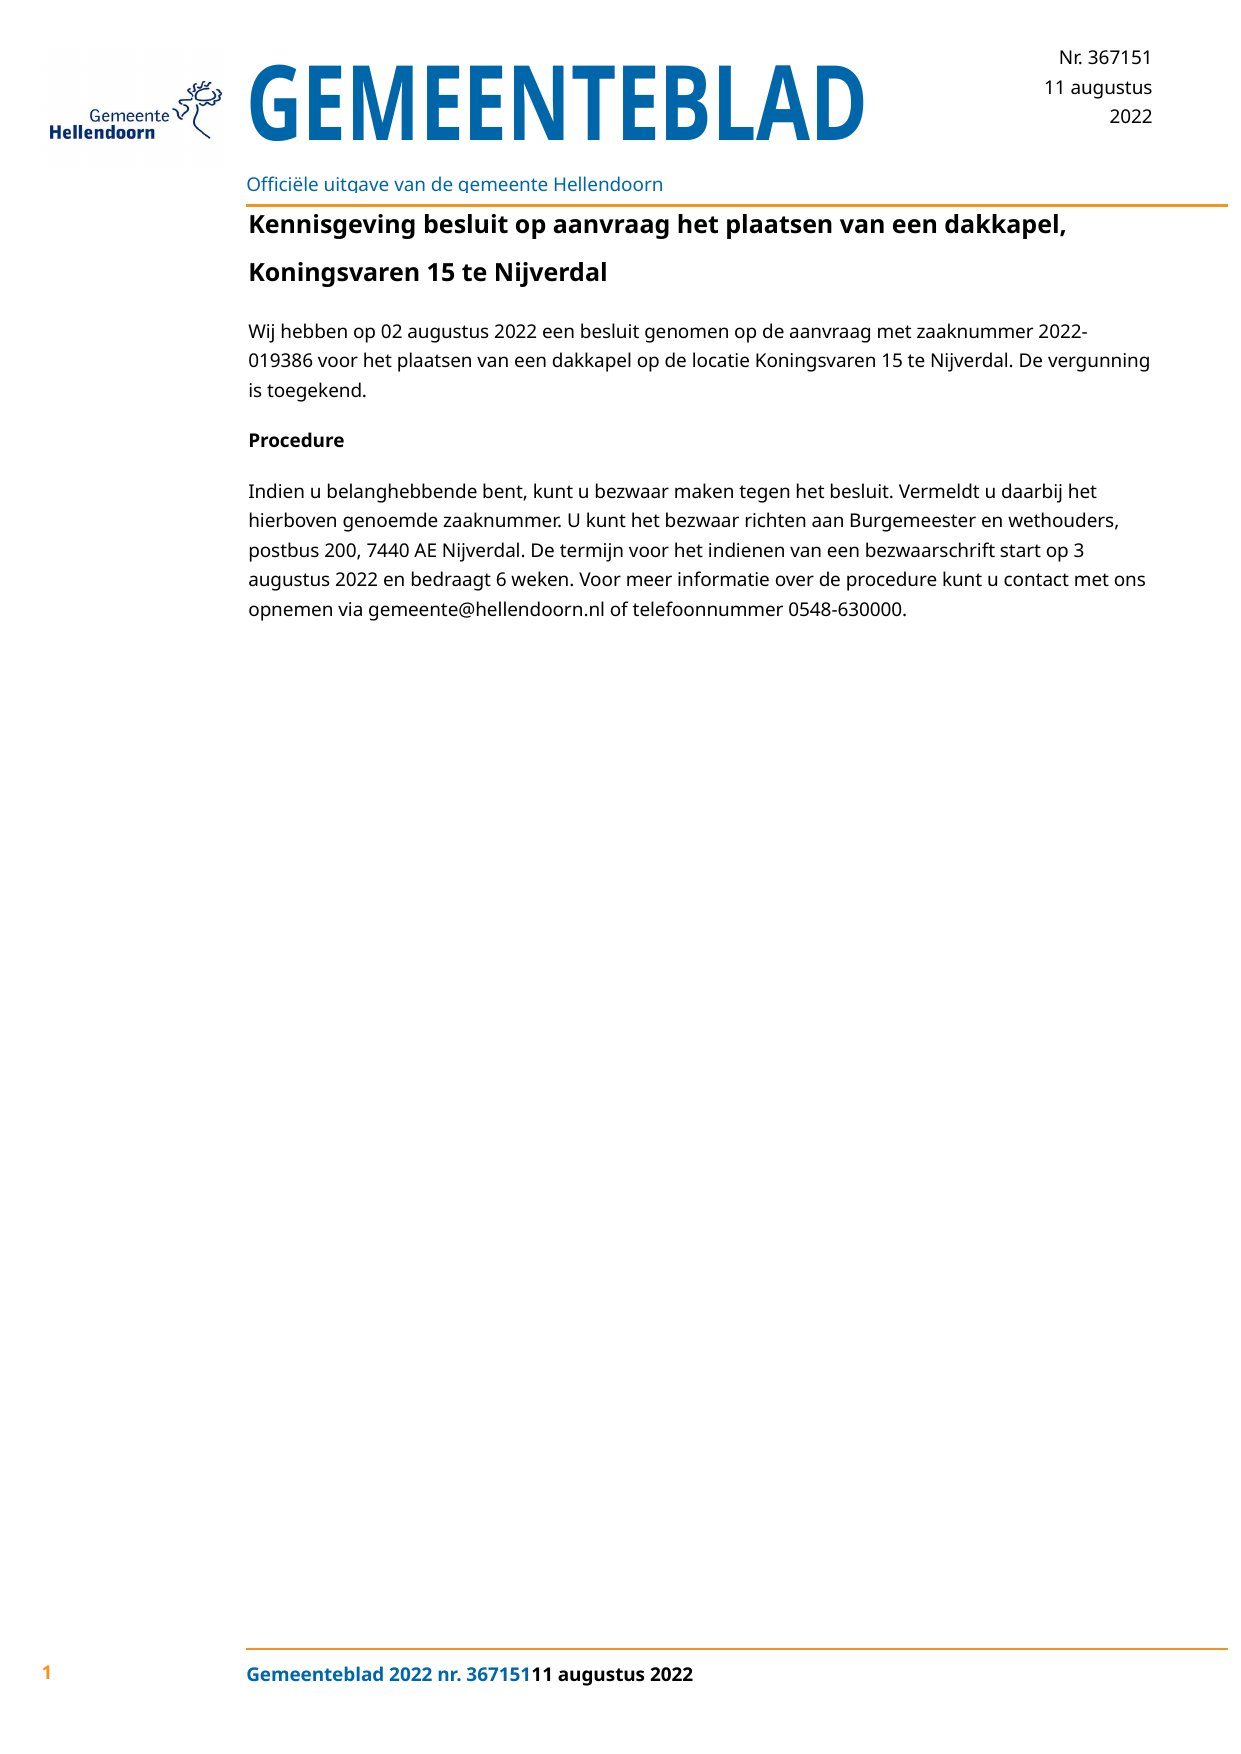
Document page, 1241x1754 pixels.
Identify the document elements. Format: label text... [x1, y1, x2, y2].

text Wij hebben op 02 augustus 2022 een besluit genomen op de aanvraag met zaaknummer 2022-019386 voor het plaatsen van een dakkapel op de locatie Koningsvaren 15 te Nijverdal. De vergunning is toegekend. [248, 318, 1152, 403]
text Procedure [248, 427, 1152, 453]
picture [41, 47, 231, 172]
text Kennisgeving besluit op aanvraag het plaatsen van een dakkapel, Koningsvaren 15 te Nijverdal [248, 207, 1152, 288]
text Indien u belanghebbende bent, kunt u bezwaar maken tegen het besluit. Vermeldt u daarbij het hierboven genoemde zaaknummer. U kunt het bezwaar richten aan Burgemeester en wethouders, postbus 200, 7440 AE Nijverdal. De termijn voor het indienen van een bezwaarschrift start op 3 augustus 2022 en bedraagt 6 weken. Voor meer informatie over de procedure kunt u contact met ons opnemen via gemeente@hellendoorn.nl of telefoonnummer 0548-630000. [248, 478, 1152, 622]
